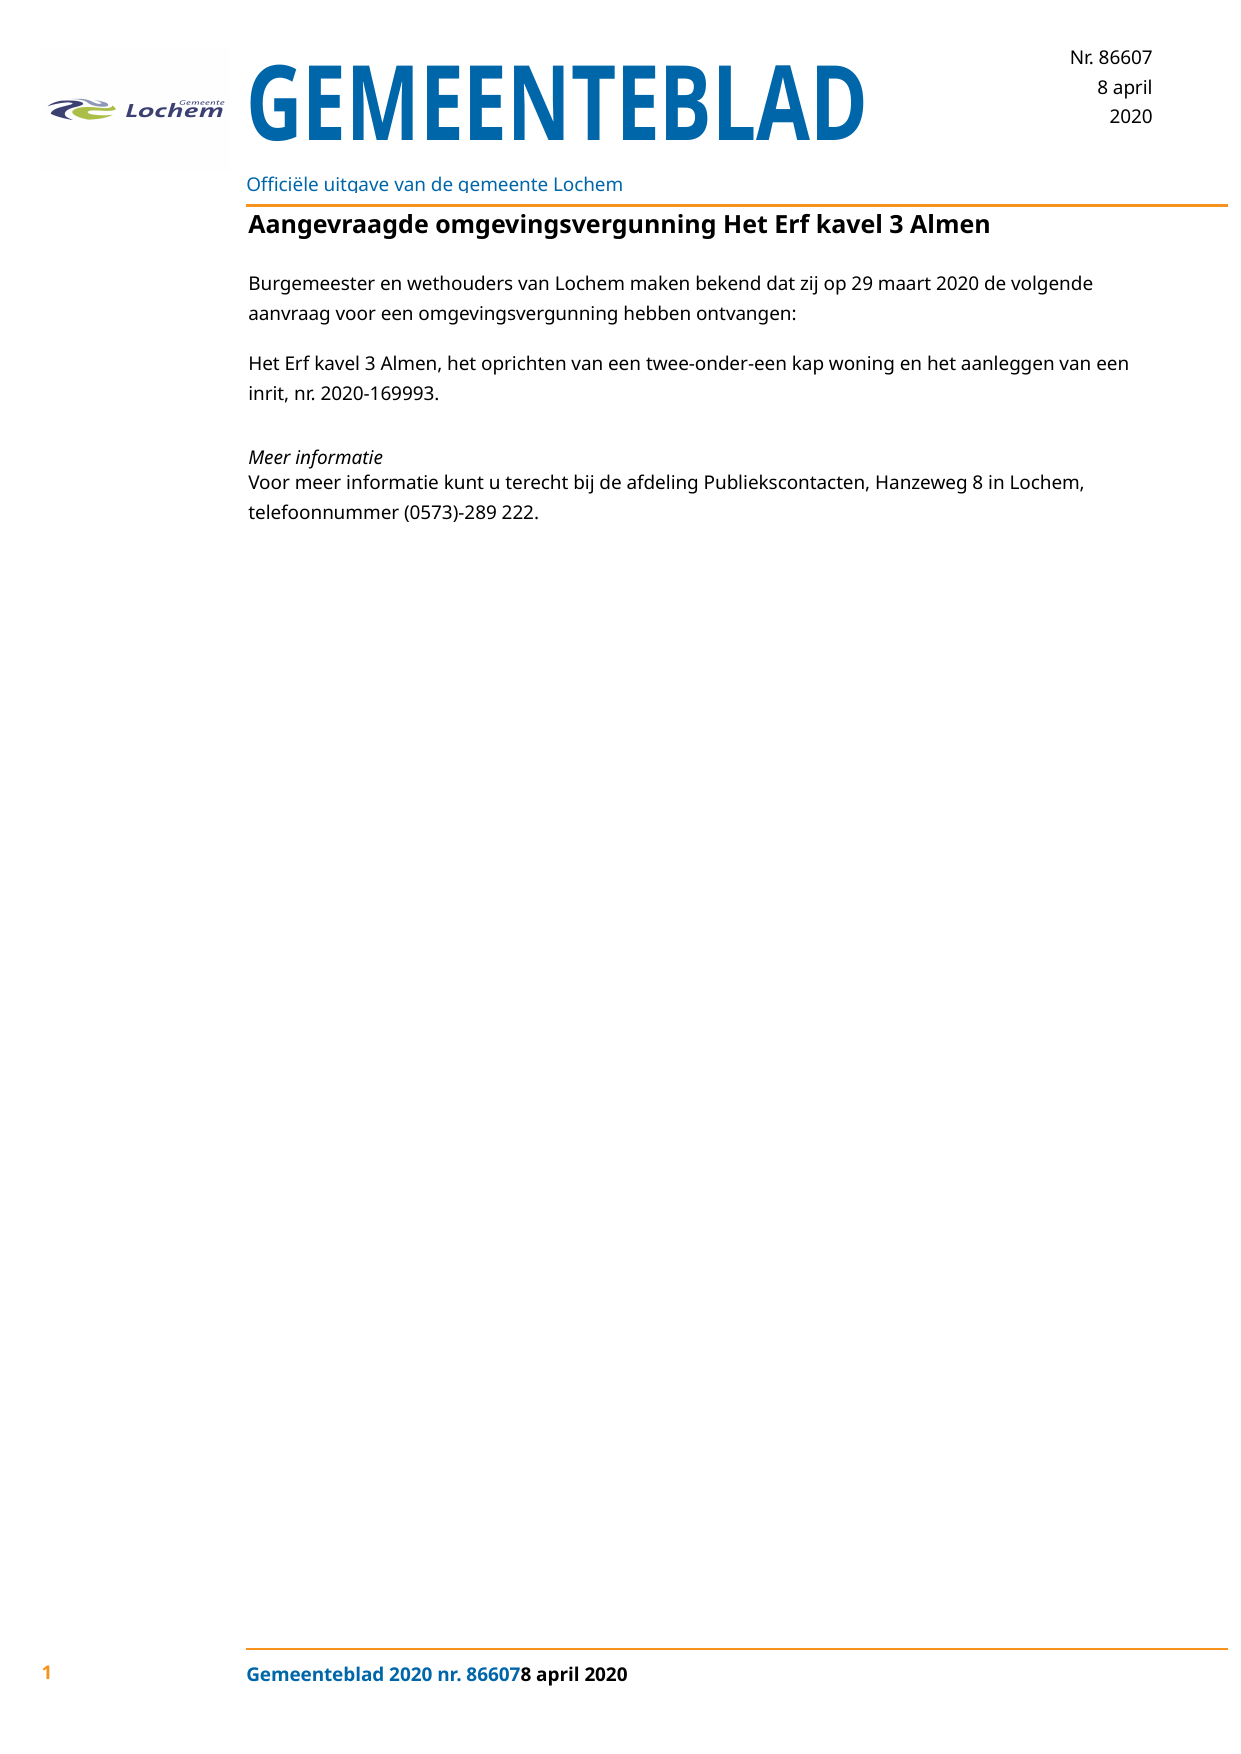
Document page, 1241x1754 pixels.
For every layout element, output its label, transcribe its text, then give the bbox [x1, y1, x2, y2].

text Burgemeester en wethouders van Lochem maken bekend dat zij op 29 maart 2020 de volgende aanvraag voor een omgevingsvergunning hebben ontvangen: [248, 270, 1152, 326]
text Het Erf kavel 3 Almen, het oprichten van een twee-onder-een kap woning en het aanleggen van een inrit, nr. 2020-169993. [248, 350, 1152, 406]
text Meer informatie [248, 444, 1152, 469]
text Voor meer informatie kunt u terecht bij de afdeling Publiekscontacten, Hanzeweg 8 in Lochem, telefoonnummer (0573)-289 222. [248, 469, 1152, 525]
text Aangevraagde omgevingsvergunning Het Erf kavel 3 Almen [248, 207, 1152, 241]
picture [41, 47, 231, 172]
